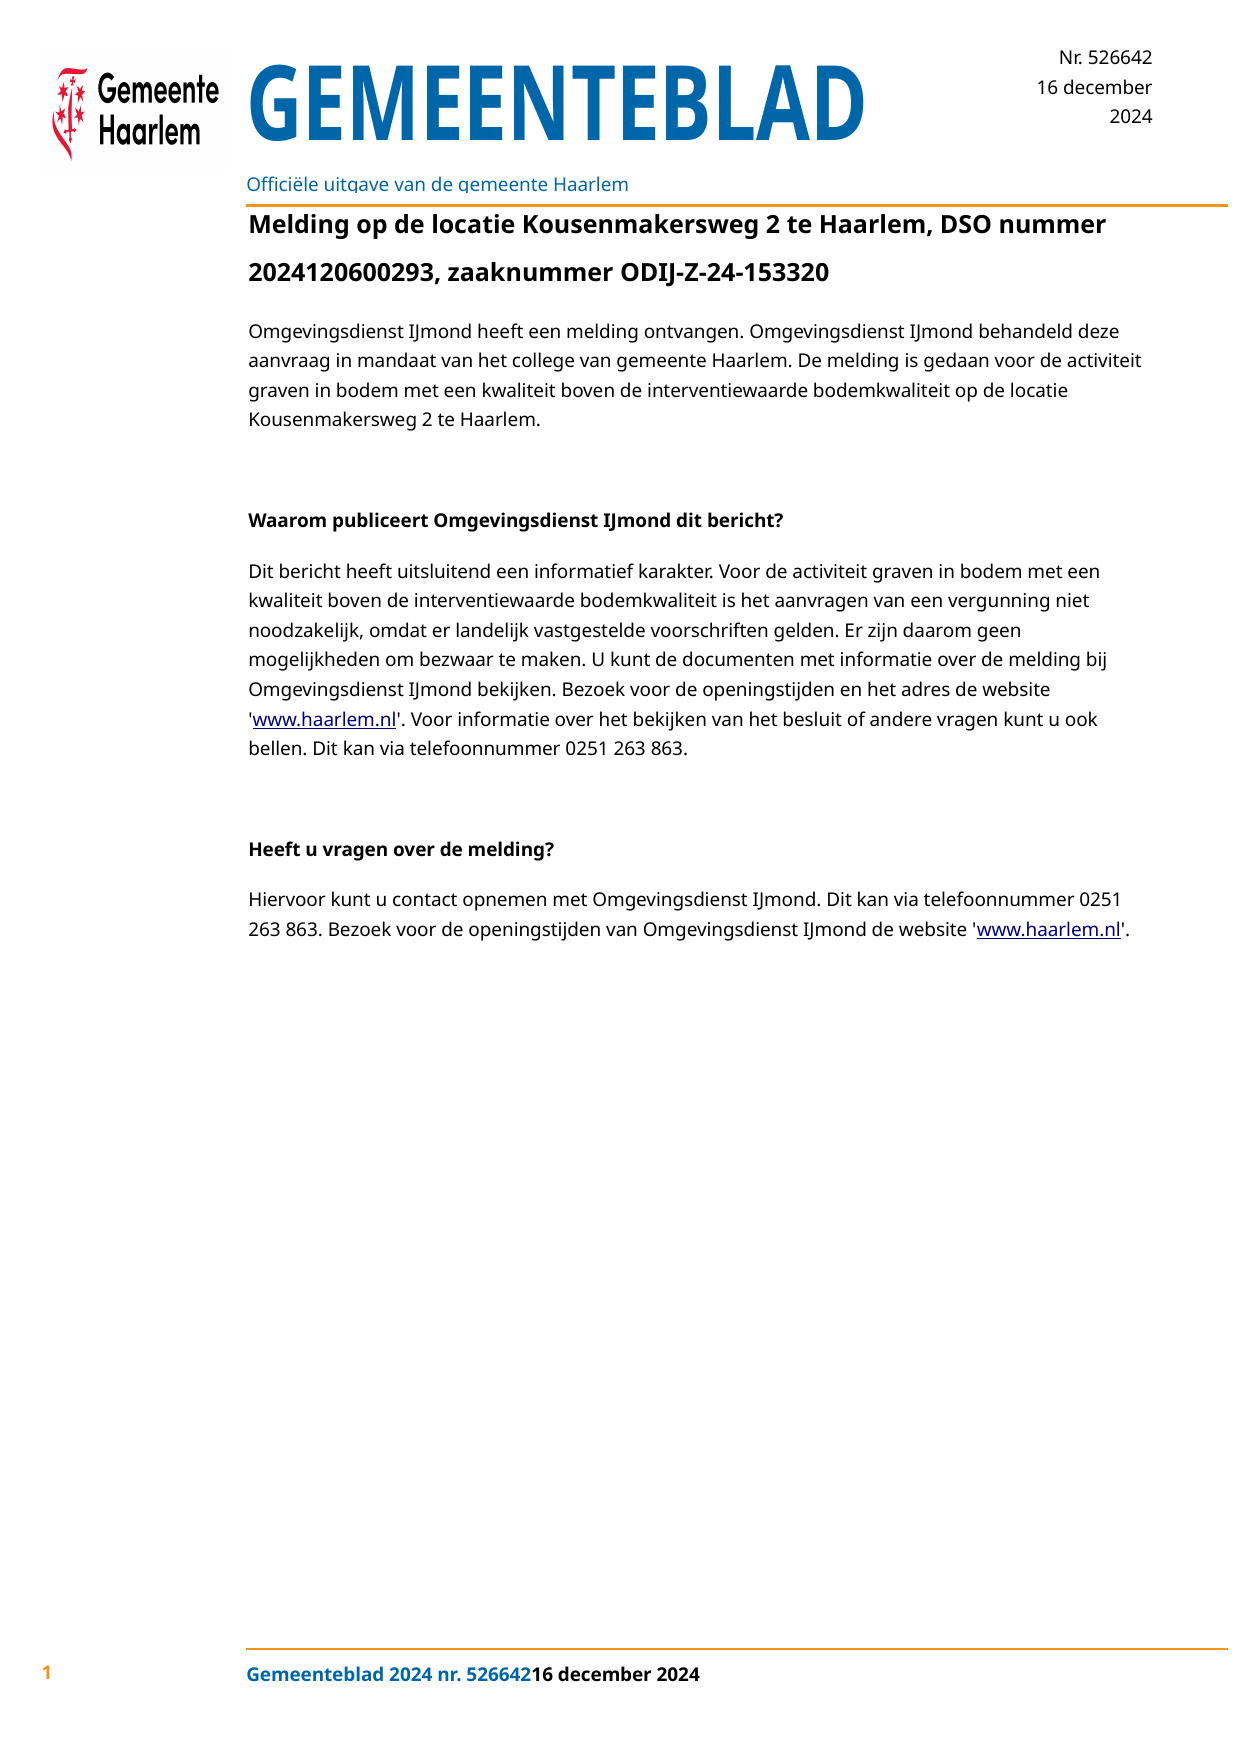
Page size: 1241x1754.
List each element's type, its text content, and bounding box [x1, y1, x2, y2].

text Hiervoor kunt u contact opnemen met Omgevingsdienst IJmond. Dit kan via telefoonnummer 0251 263 863. Bezoek voor de openingstijden van Omgevingsdienst IJmond de website 'www.haarlem.nl'. [248, 887, 1152, 942]
text Melding op de locatie Kousenmakersweg 2 te Haarlem, DSO nummer 2024120600293, zaaknummer ODIJ-Z-24-153320 [248, 207, 1152, 288]
picture [41, 47, 231, 172]
text Heeft u vragen over de melding? [248, 836, 1152, 862]
text Waarom publiceert Omgevingsdienst IJmond dit bericht? [248, 507, 1152, 533]
text Dit bericht heeft uitsluitend een informatief karakter. Voor de activiteit graven in bodem met een kwaliteit boven de interventiewaarde bodemkwaliteit is het aanvragen van een vergunning niet noodzakelijk, omdat er landelijk vastgestelde voorschriften gelden. Er zijn daarom geen mogelijkheden om bezwaar te maken. U kunt de documenten met informatie over de melding bij Omgevingsdienst IJmond bekijken. Bezoek voor de openingstijden en het adres de website 'www.haarlem.nl'. Voor informatie over het bekijken van het besluit of andere vragen kunt u ook bellen. Dit kan via telefoonnummer 0251 263 863. [248, 558, 1152, 761]
text Omgevingsdienst IJmond heeft een melding ontvangen. Omgevingsdienst IJmond behandeld deze aanvraag in mandaat van het college van gemeente Haarlem. De melding is gedaan voor de activiteit graven in bodem met een kwaliteit boven de interventiewaarde bodemkwaliteit op de locatie Kousenmakersweg 2 te Haarlem. [248, 318, 1152, 432]
